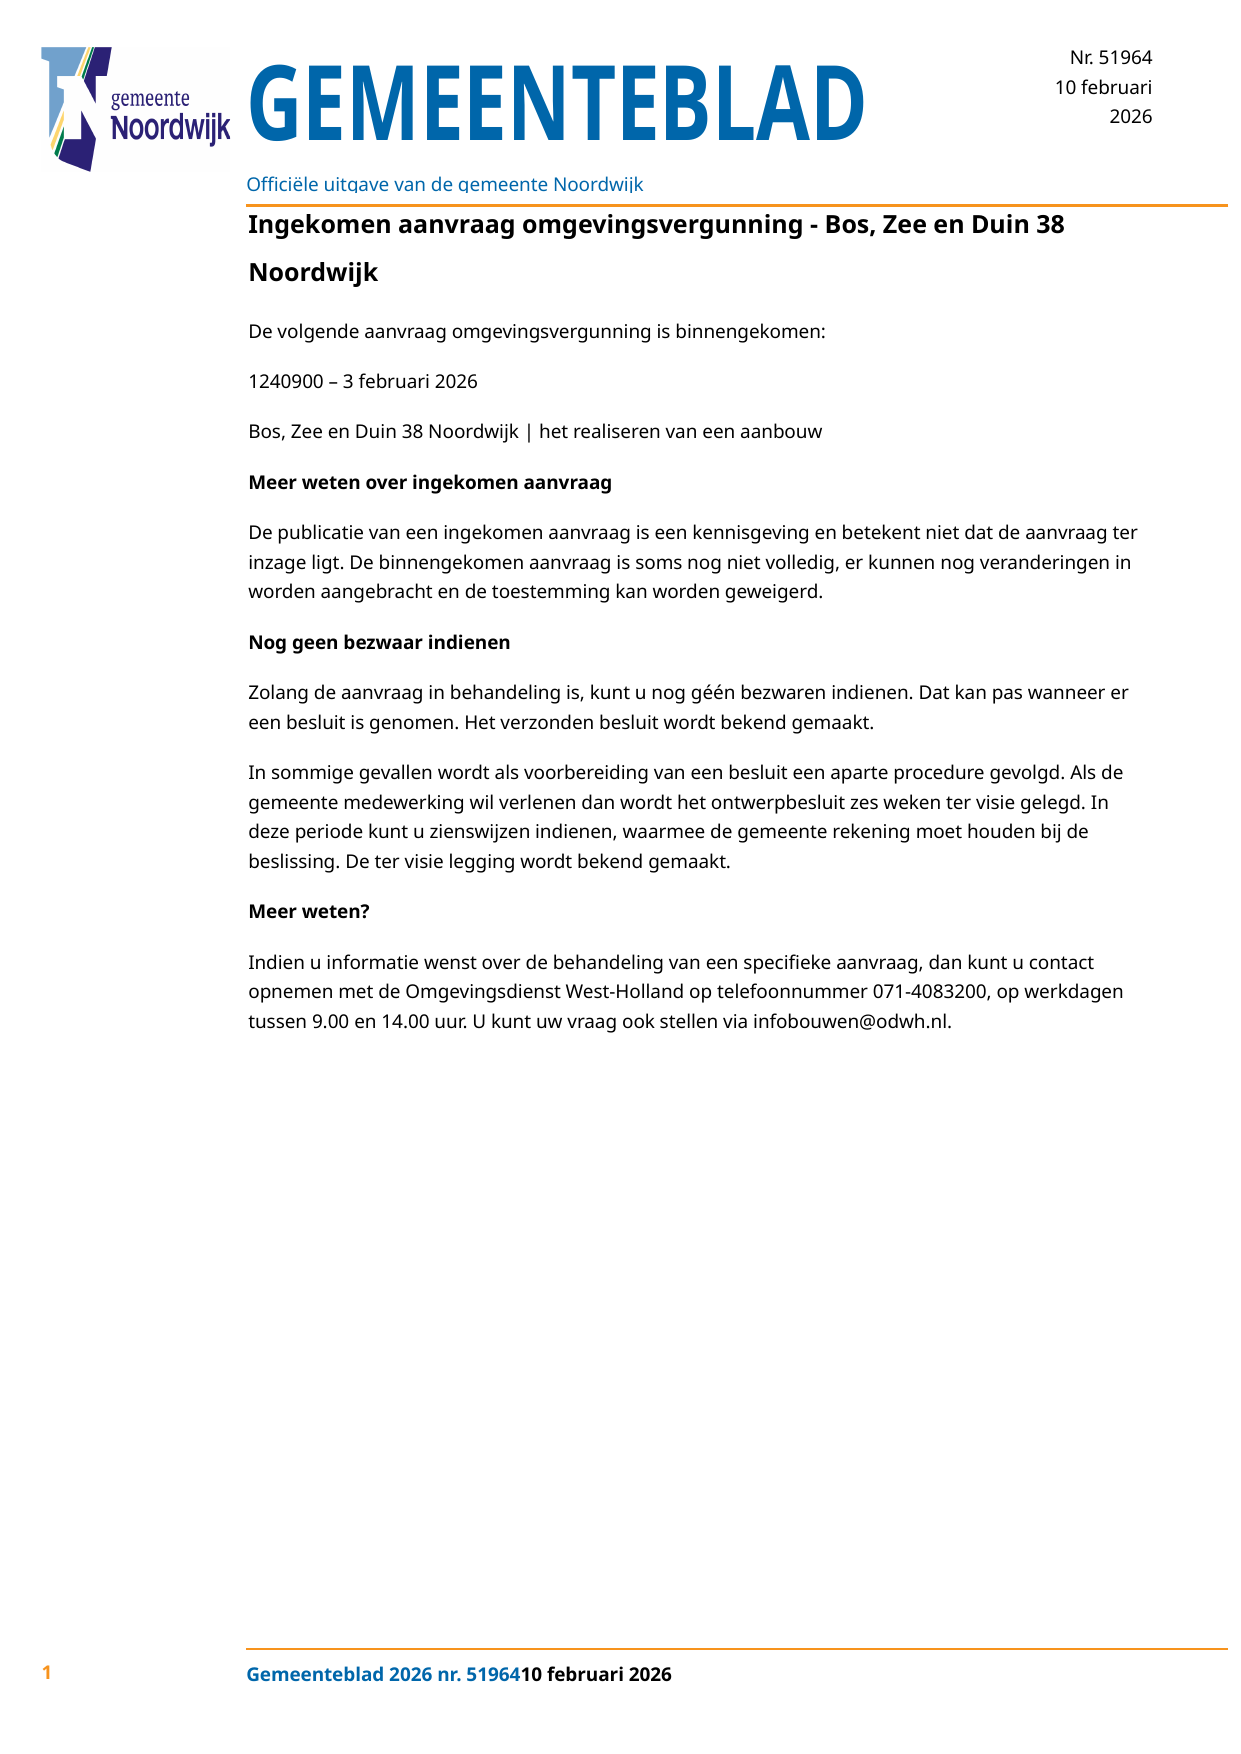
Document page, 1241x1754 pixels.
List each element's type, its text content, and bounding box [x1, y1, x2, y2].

text De publicatie van een ingekomen aanvraag is een kennisgeving en betekent niet dat de aanvraag ter inzage ligt. De binnengekomen aanvraag is soms nog niet volledig, er kunnen nog veranderingen in worden aangebracht en de toestemming kan worden geweigerd. [248, 519, 1152, 604]
picture [41, 47, 231, 172]
text De volgende aanvraag omgevingsvergunning is binnengekomen: [248, 318, 1152, 344]
text Bos, Zee en Duin 38 Noordwijk | het realiseren van een aanbouw [248, 419, 1152, 444]
text 1240900 – 3 februari 2026 [248, 368, 1152, 394]
text Ingekomen aanvraag omgevingsvergunning - Bos, Zee en Duin 38 Noordwijk [248, 207, 1152, 288]
text Indien u informatie wenst over de behandeling van een specifieke aanvraag, dan kunt u contact opnemen met de Omgevingsdienst West-Holland op telefoonnummer 071-4083200, op werkdagen tussen 9.00 en 14.00 uur. U kunt uw vraag ook stellen via infobouwen@odwh.nl. [248, 949, 1152, 1034]
text Nog geen bezwaar indienen [248, 629, 1152, 655]
text Meer weten over ingekomen aanvraag [248, 469, 1152, 495]
text Meer weten? [248, 899, 1152, 924]
text In sommige gevallen wordt als voorbereiding van een besluit een aparte procedure gevolgd. Als de gemeente medewerking wil verlenen dan wordt het ontwerpbesluit zes weken ter visie gelegd. In deze periode kunt u zienswijzen indienen, waarmee de gemeente rekening moet houden bij de beslissing. De ter visie legging wordt bekend gemaakt. [248, 759, 1152, 874]
text Zolang de aanvraag in behandeling is, kunt u nog géén bezwaren indienen. Dat kan pas wanneer er een besluit is genomen. Het verzonden besluit wordt bekend gemaakt. [248, 679, 1152, 735]
